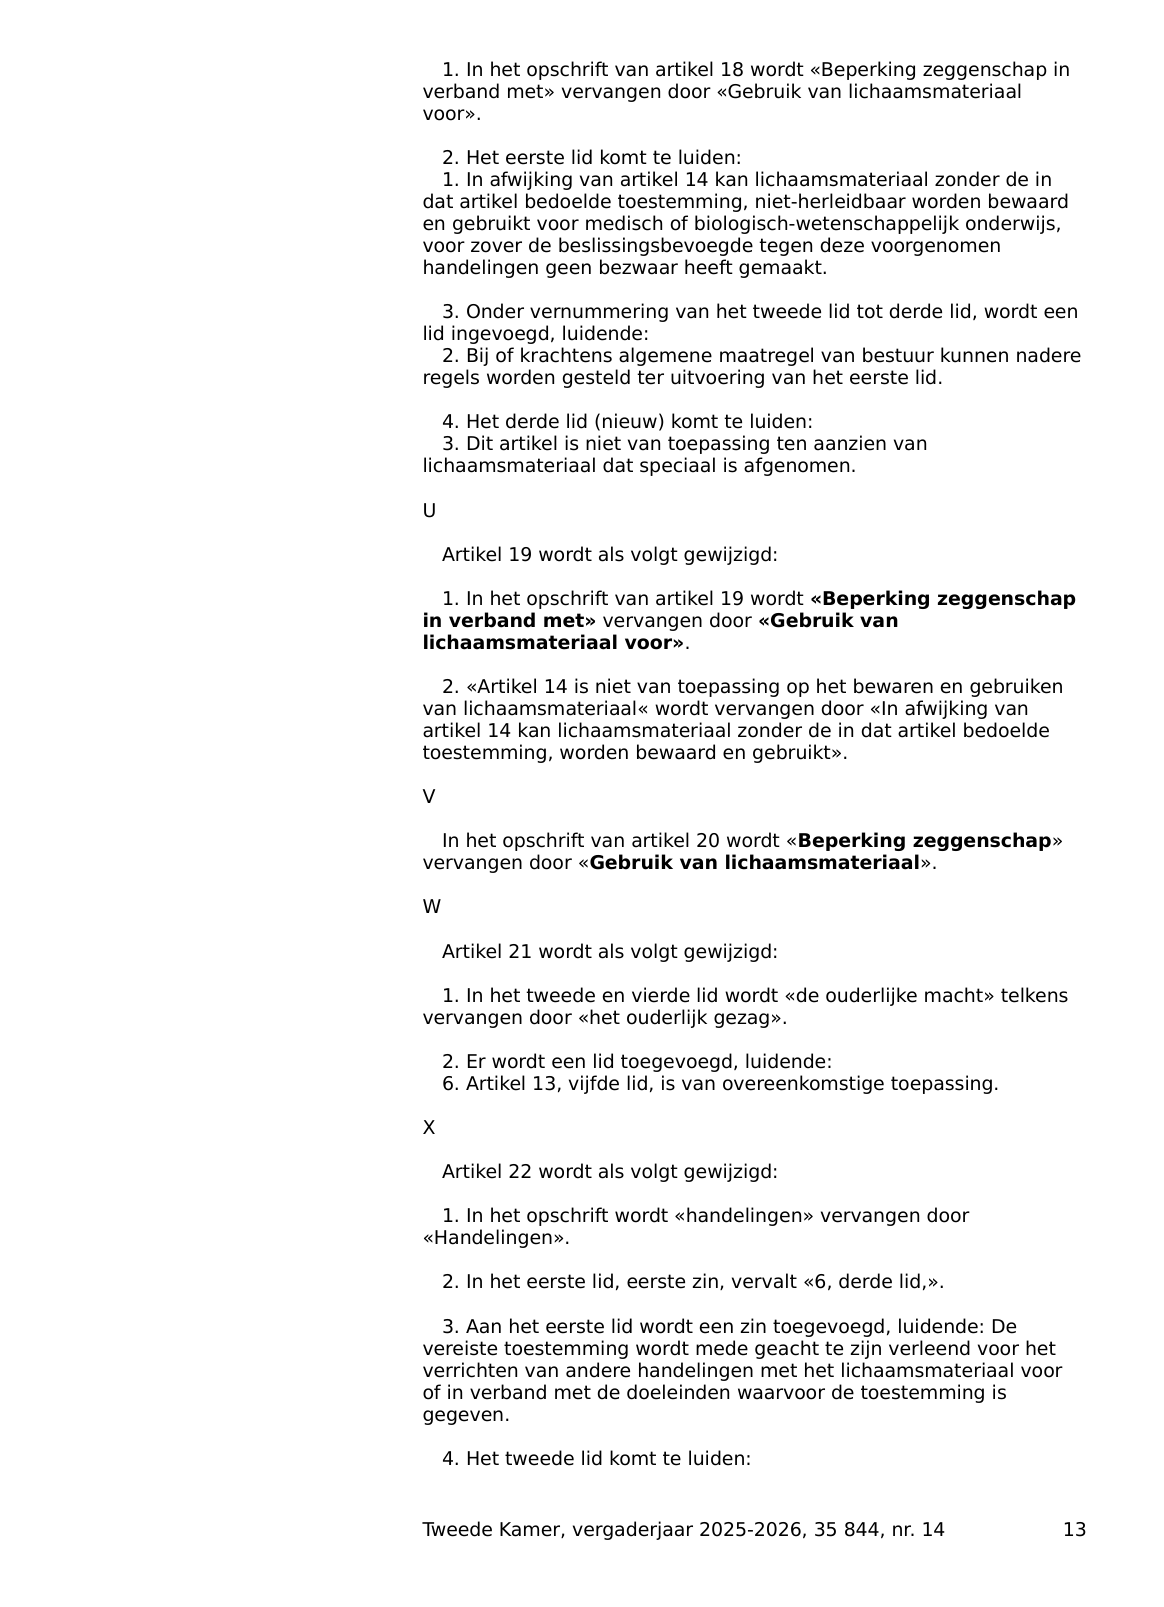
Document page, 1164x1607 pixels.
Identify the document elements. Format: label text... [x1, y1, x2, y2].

text 2. Bij of krachtens algemene maatregel van bestuur kunnen nadere regels worden gesteld ter uitvoering van het eerste lid. [422, 345, 1087, 389]
subtitle X [422, 1117, 1087, 1139]
text 1. In het opschrift van artikel 19 wordt «Beperking zeggenschap in verband met» vervangen door «Gebruik van lichaamsmateriaal voor». [422, 588, 1087, 654]
text 1. In het opschrift van artikel 18 wordt «Beperking zeggenschap in verband met» vervangen door «Gebruik van lichaamsmateriaal voor». [422, 59, 1087, 125]
subtitle V [422, 786, 1087, 808]
text 2. Het eerste lid komt te luiden: [422, 147, 1087, 169]
text 4. Het tweede lid komt te luiden: [422, 1448, 1087, 1470]
text 2. «Artikel 14 is niet van toepassing op het bewaren en gebruiken van lichaamsmateriaal« wordt vervangen door «In afwijking van artikel 14 kan lichaamsmateriaal zonder de in dat artikel bedoelde toestemming, worden bewaard en gebruikt». [422, 676, 1087, 764]
text 3. Dit artikel is niet van toepassing ten aanzien van lichaamsmateriaal dat speciaal is afgenomen. [422, 433, 1087, 477]
text Artikel 19 wordt als volgt gewijzigd: [422, 544, 1087, 566]
text In het opschrift van artikel 20 wordt «Beperking zeggenschap» vervangen door «Gebruik van lichaamsmateriaal». [422, 830, 1087, 874]
text 1. In het tweede en vierde lid wordt «de ouderlijke macht» telkens vervangen door «het ouderlijk gezag». [422, 985, 1087, 1029]
text 3. Aan het eerste lid wordt een zin toegevoegd, luidende: De vereiste toestemming wordt mede geacht te zijn verleend voor het verrichten van andere handelingen met het lichaamsmateriaal voor of in verband met de doeleinden waarvoor de toestemming is gegeven. [422, 1316, 1087, 1426]
text 6. Artikel 13, vijfde lid, is van overeenkomstige toepassing. [422, 1073, 1087, 1095]
text Artikel 22 wordt als volgt gewijzigd: [422, 1161, 1087, 1183]
text 2. In het eerste lid, eerste zin, vervalt «6, derde lid,». [422, 1271, 1087, 1293]
subtitle W [422, 896, 1087, 918]
text 1. In het opschrift wordt «handelingen» vervangen door «Handelingen». [422, 1205, 1087, 1249]
text 4. Het derde lid (nieuw) komt te luiden: [422, 411, 1087, 433]
text 3. Onder vernummering van het tweede lid tot derde lid, wordt een lid ingevoegd, luidende: [422, 301, 1087, 345]
text 1. In afwijking van artikel 14 kan lichaamsmateriaal zonder de in dat artikel bedoelde toestemming, niet-herleidbaar worden bewaard en gebruikt voor medisch of biologisch-wetenschappelijk onderwijs, voor zover de beslissingsbevoegde tegen deze voorgenomen handelingen geen bezwaar heeft gemaakt. [422, 169, 1087, 279]
text Artikel 21 wordt als volgt gewijzigd: [422, 941, 1087, 962]
subtitle U [422, 499, 1087, 521]
text 2. Er wordt een lid toegevoegd, luidende: [422, 1051, 1087, 1073]
